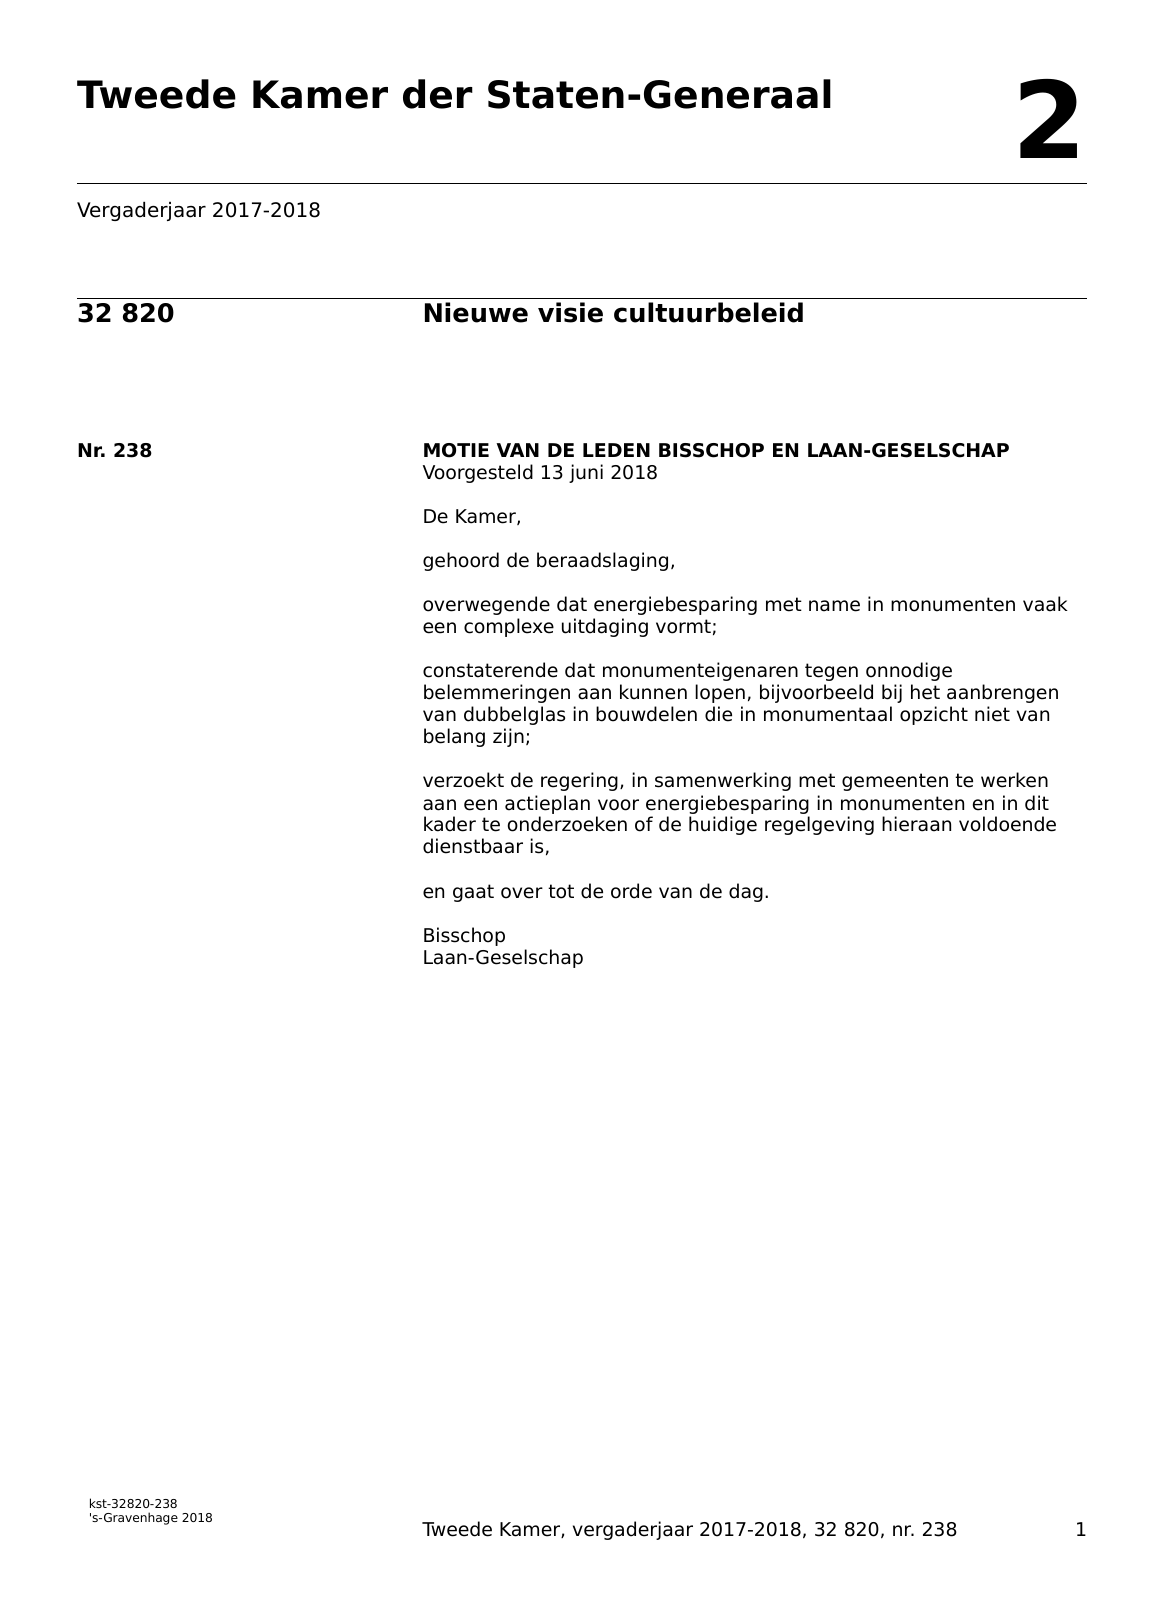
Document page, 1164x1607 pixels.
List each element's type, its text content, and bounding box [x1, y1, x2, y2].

text 's-Gravenhage 2018 [88, 1511, 323, 1525]
subtitle 32 820 Nieuwe visie cultuurbeleid [77, 299, 1087, 329]
text overwegende dat energiebesparing met name in monumenten vaak een complexe uitdaging vormt; [422, 594, 1087, 638]
text en gaat over tot de orde van de dag. [422, 881, 1087, 902]
text gehoord de beraadslaging, [422, 550, 1087, 572]
subtitle Nr. 238 MOTIE VAN DE LEDEN BISSCHOP EN LAAN-GESELSCHAP [77, 440, 1087, 462]
text Voorgesteld 13 juni 2018 [422, 462, 1087, 484]
table_header 2 [886, 59, 1087, 183]
table_header Tweede Kamer der Staten-Generaal [77, 59, 886, 183]
text De Kamer, [422, 506, 1087, 528]
text Bisschop [422, 925, 1087, 947]
table_cell Vergaderjaar 2017-2018 [77, 184, 1087, 298]
text constaterende dat monumenteigenaren tegen onnodige belemmeringen aan kunnen lopen, bijvoorbeeld bij het aanbrengen van dubbelglas in bouwdelen die in monumentaal opzicht niet van belang zijn; [422, 660, 1087, 748]
text Laan-Geselschap [422, 947, 1087, 969]
text verzoekt de regering, in samenwerking met gemeenten te werken aan een actieplan voor energiebesparing in monumenten en in dit kader te onderzoeken of de huidige regelgeving hieraan voldoende dienstbaar is, [422, 770, 1087, 858]
text kst-32820-238 [88, 1497, 323, 1511]
